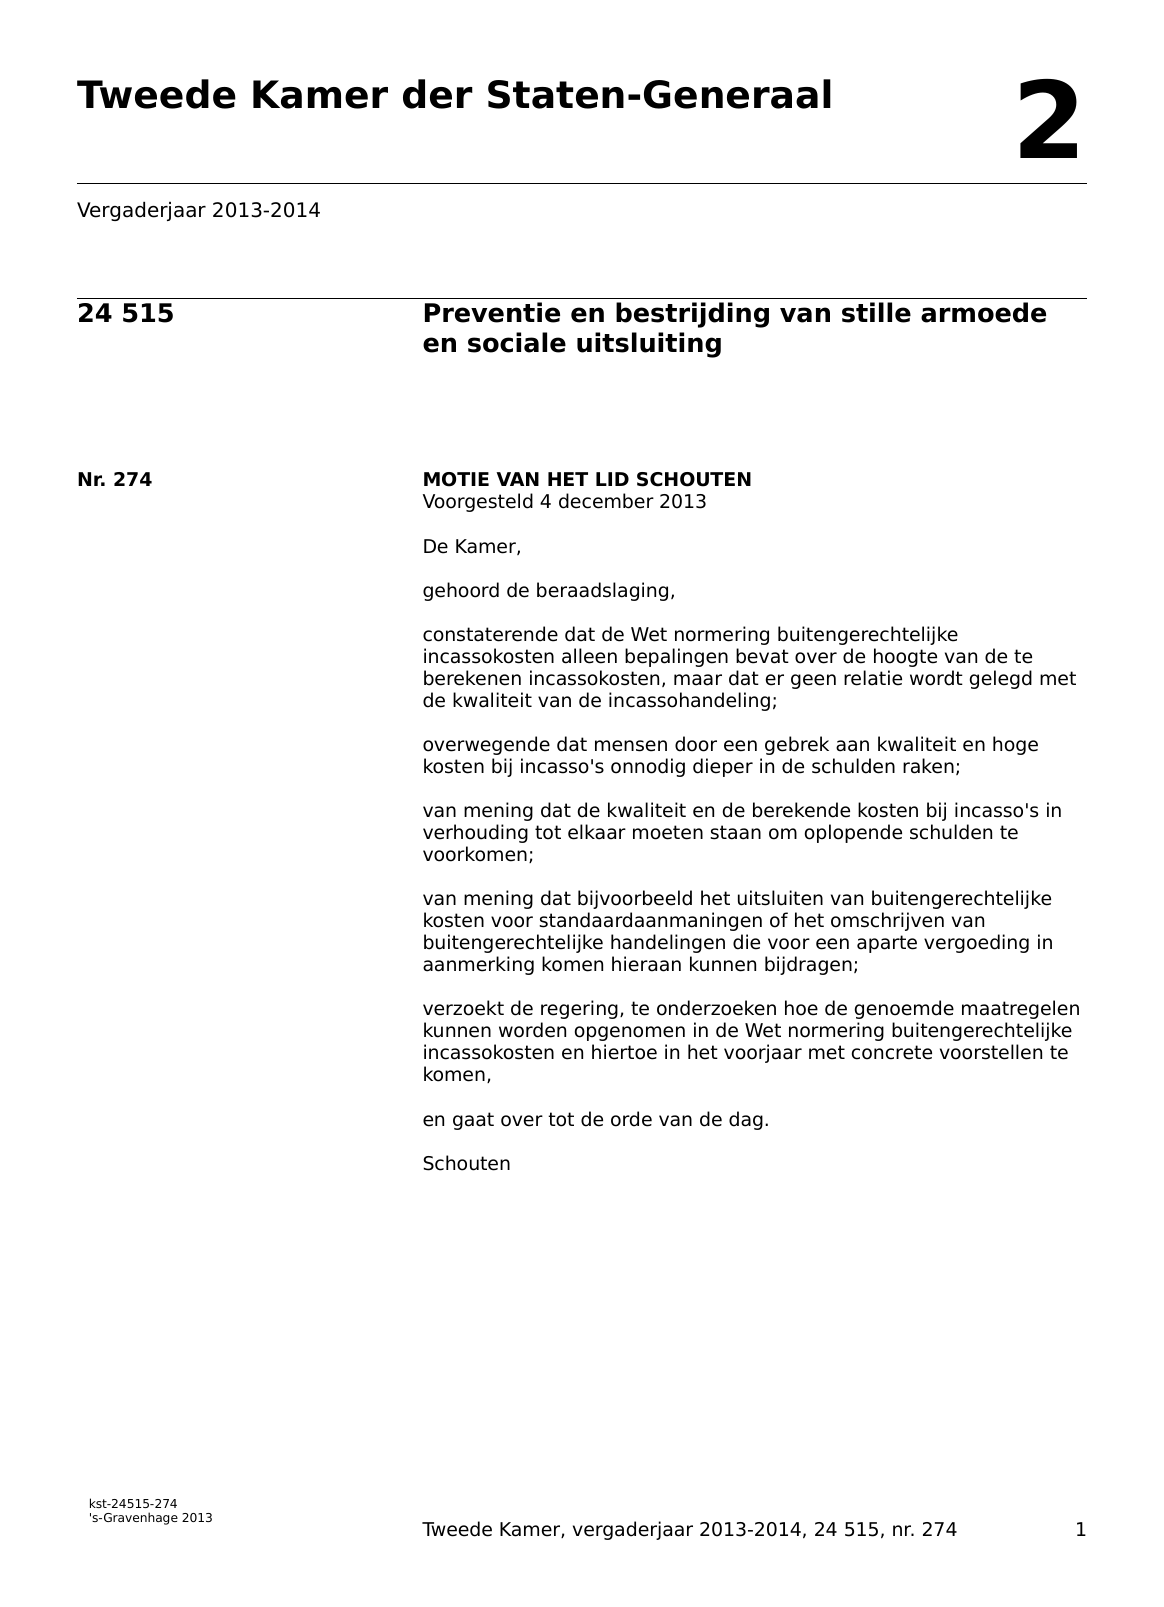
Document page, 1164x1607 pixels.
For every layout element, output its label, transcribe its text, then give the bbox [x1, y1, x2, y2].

text Voorgesteld 4 december 2013 [422, 491, 1087, 513]
text kst-24515-274 [88, 1497, 323, 1511]
text verzoekt de regering, te onderzoeken hoe de genoemde maatregelen kunnen worden opgenomen in de Wet normering buitengerechtelijke incassokosten en hiertoe in het voorjaar met concrete voorstellen te komen, [422, 998, 1087, 1086]
subtitle Nr. 274 MOTIE VAN HET LID SCHOUTEN [77, 469, 1087, 491]
text 's-Gravenhage 2013 [88, 1511, 323, 1525]
text De Kamer, [422, 536, 1087, 557]
text constaterende dat de Wet normering buitengerechtelijke incassokosten alleen bepalingen bevat over de hoogte van de te berekenen incassokosten, maar dat er geen relatie wordt gelegd met de kwaliteit van de incassohandeling; [422, 624, 1087, 712]
table_header 2 [886, 59, 1087, 183]
subtitle 24 515 Preventie en bestrijding van stille armoede en sociale uitsluiting [77, 299, 1087, 358]
table_header Tweede Kamer der Staten-Generaal [77, 59, 886, 183]
text en gaat over tot de orde van de dag. [422, 1108, 1087, 1130]
text Schouten [422, 1153, 1087, 1174]
table_cell Vergaderjaar 2013-2014 [77, 184, 1087, 298]
text van mening dat de kwaliteit en de berekende kosten bij incasso's in verhouding tot elkaar moeten staan om oplopende schulden te voorkomen; [422, 800, 1087, 866]
text van mening dat bijvoorbeeld het uitsluiten van buitengerechtelijke kosten voor standaardaanmaningen of het omschrijven van buitengerechtelijke handelingen die voor een aparte vergoeding in aanmerking komen hieraan kunnen bijdragen; [422, 888, 1087, 976]
text gehoord de beraadslaging, [422, 580, 1087, 602]
text overwegende dat mensen door een gebrek aan kwaliteit en hoge kosten bij incasso's onnodig dieper in de schulden raken; [422, 734, 1087, 778]
